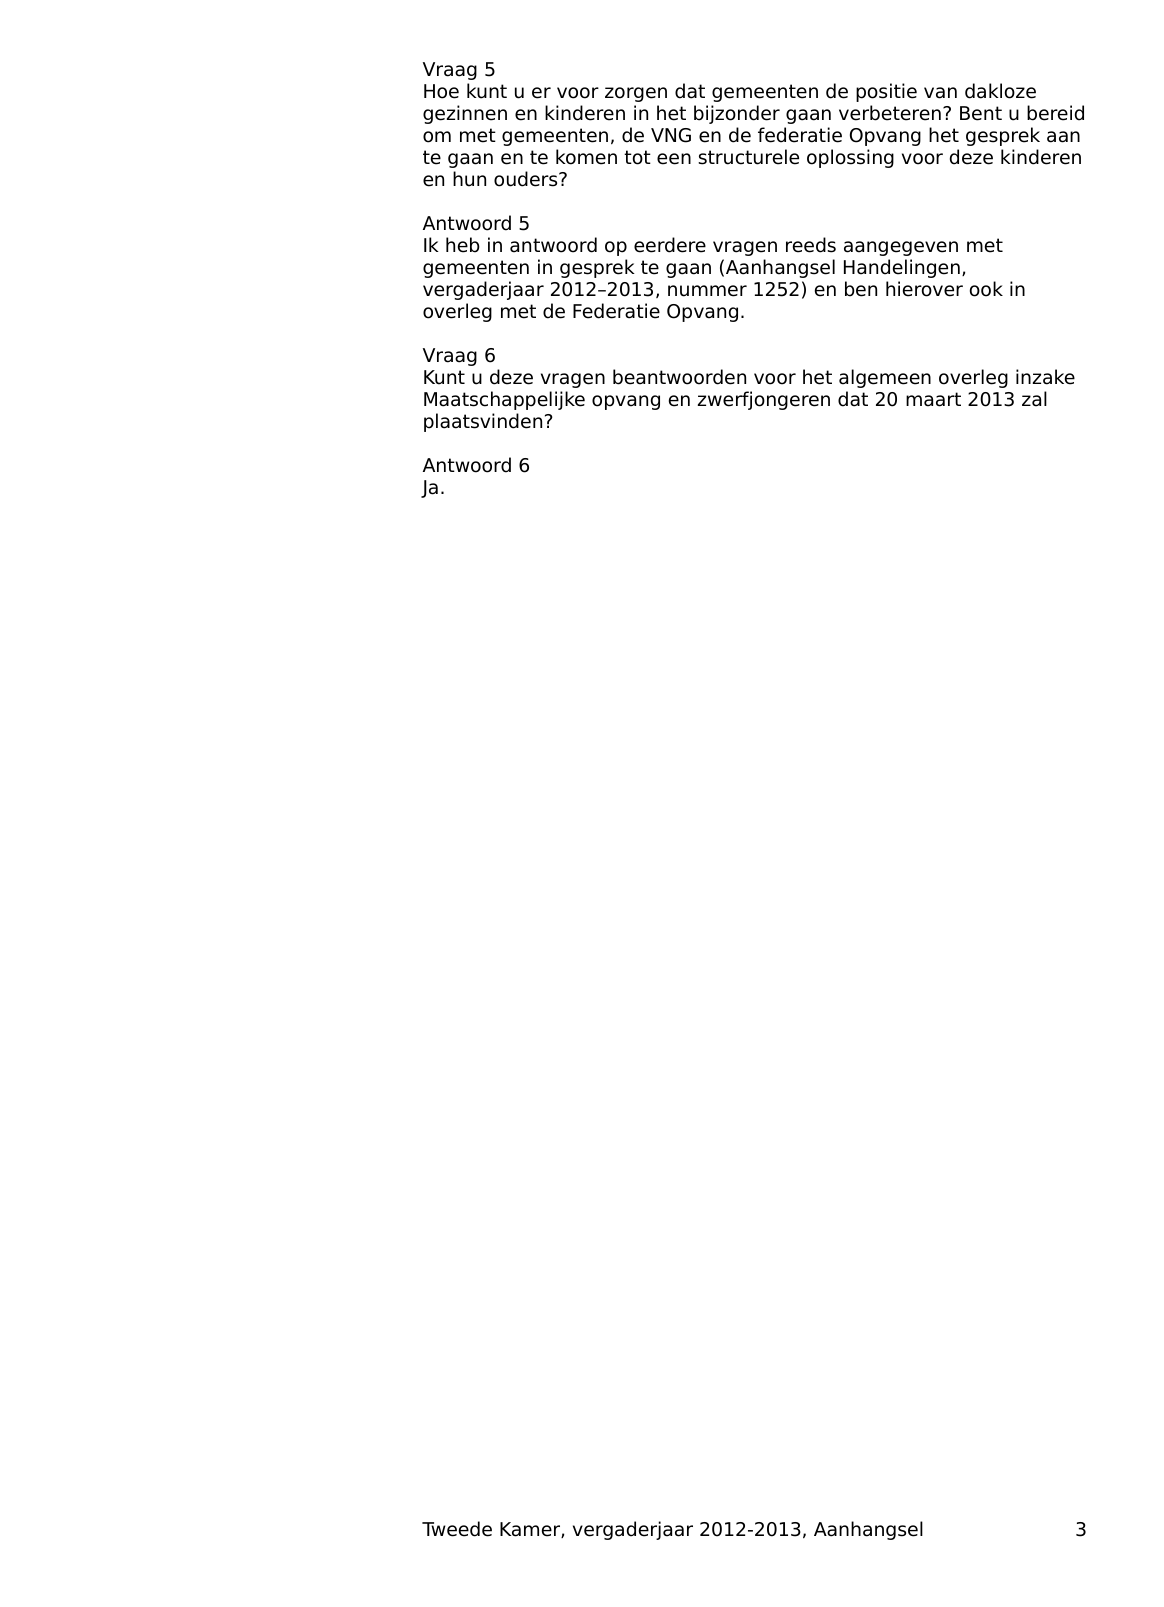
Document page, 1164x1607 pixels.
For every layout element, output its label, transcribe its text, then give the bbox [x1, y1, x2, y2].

text Hoe kunt u er voor zorgen dat gemeenten de positie van dakloze gezinnen en kinderen in het bijzonder gaan verbeteren? Bent u bereid om met gemeenten, de VNG en de federatie Opvang het gesprek aan te gaan en te komen tot een structurele oplossing voor deze kinderen en hun ouders? [422, 81, 1087, 191]
text Vraag 5 [422, 59, 1087, 81]
text Kunt u deze vragen beantwoorden voor het algemeen overleg inzake Maatschappelijke opvang en zwerfjongeren dat 20 maart 2013 zal plaatsvinden? [422, 367, 1087, 433]
text Vraag 6 [422, 345, 1087, 367]
text Antwoord 6 [422, 455, 1087, 477]
text Ik heb in antwoord op eerdere vragen reeds aangegeven met gemeenten in gesprek te gaan (Aanhangsel Handelingen, vergaderjaar 2012–2013, nummer 1252) en ben hierover ook in overleg met de Federatie Opvang. [422, 235, 1087, 323]
text Antwoord 5 [422, 213, 1087, 235]
text Ja. [422, 477, 1087, 499]
